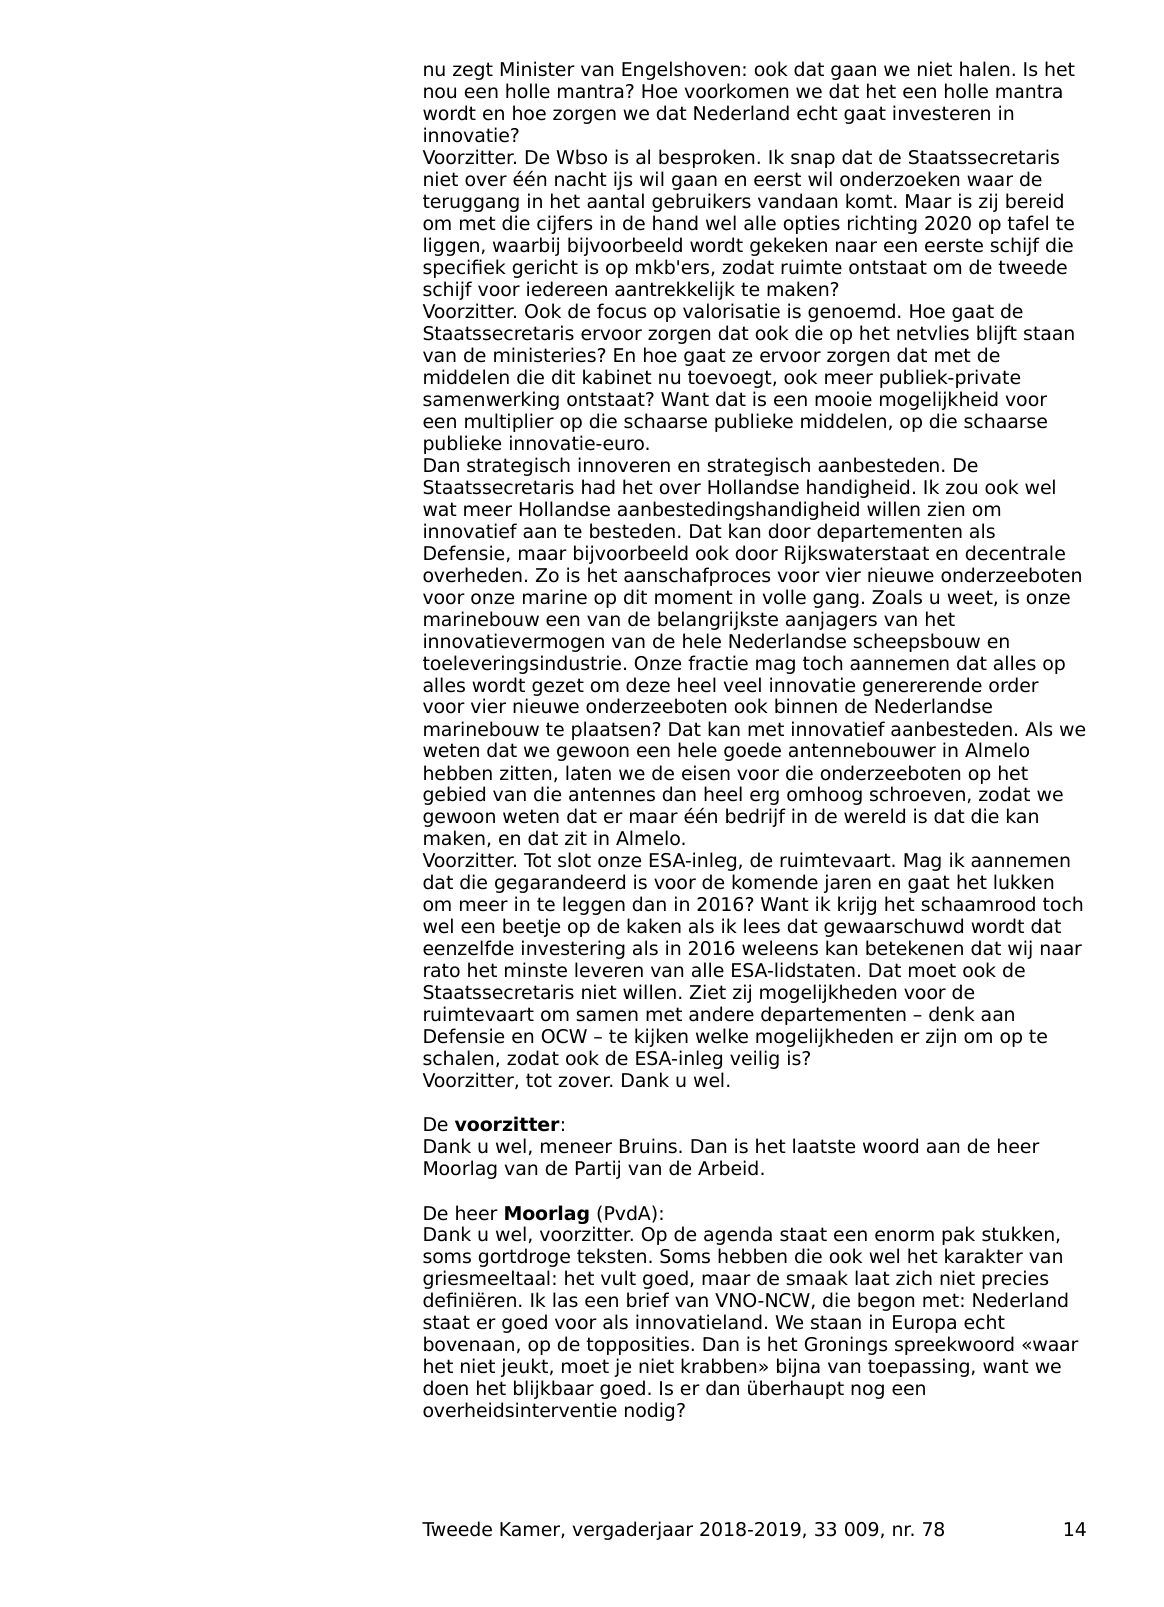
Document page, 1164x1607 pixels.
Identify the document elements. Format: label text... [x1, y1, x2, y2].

text Dank u wel, meneer Bruins. Dan is het laatste woord aan de heer Moorlag van de Partij van de Arbeid. [422, 1136, 1087, 1180]
text Dank u wel, voorzitter. Op de agenda staat een enorm pak stukken, soms gortdroge teksten. Soms hebben die ook wel het karakter van griesmeeltaal: het vult goed, maar de smaak laat zich niet precies definiëren. Ik las een brief van VNO-NCW, die begon met: Nederland staat er goed voor als innovatieland. We staan in Europa echt bovenaan, op de topposities. Dan is het Gronings spreekwoord «waar het niet jeukt, moet je niet krabben» bijna van toepassing, want we doen het blijkbaar goed. Is er dan überhaupt nog een overheidsinterventie nodig? [422, 1224, 1087, 1422]
text Voorzitter, tot zover. Dank u wel. [422, 1070, 1087, 1092]
text Voorzitter. Ook de focus op valorisatie is genoemd. Hoe gaat de Staatssecretaris ervoor zorgen dat ook die op het netvlies blijft staan van de ministeries? En hoe gaat ze ervoor zorgen dat met de middelen die dit kabinet nu toevoegt, ook meer publiek-private samenwerking ontstaat? Want dat is een mooie mogelijkheid voor een multiplier op die schaarse publieke middelen, op die schaarse publieke innovatie-euro. [422, 301, 1087, 455]
text Voorzitter. De Wbso is al besproken. Ik snap dat de Staatssecretaris niet over één nacht ijs wil gaan en eerst wil onderzoeken waar de teruggang in het aantal gebruikers vandaan komt. Maar is zij bereid om met die cijfers in de hand wel alle opties richting 2020 op tafel te liggen, waarbij bijvoorbeeld wordt gekeken naar een eerste schijf die specifiek gericht is op mkb'ers, zodat ruimte ontstaat om de tweede schijf voor iedereen aantrekkelijk te maken? [422, 147, 1087, 301]
text De heer Moorlag (PvdA): [422, 1202, 1087, 1224]
text Dan strategisch innoveren en strategisch aanbesteden. De Staatssecretaris had het over Hollandse handigheid. Ik zou ook wel wat meer Hollandse aanbestedingshandigheid willen zien om innovatief aan te besteden. Dat kan door departementen als Defensie, maar bijvoorbeeld ook door Rijkswaterstaat en decentrale overheden. Zo is het aanschafproces voor vier nieuwe onderzeeboten voor onze marine op dit moment in volle gang. Zoals u weet, is onze marinebouw een van de belangrijkste aanjagers van het innovatievermogen van de hele Nederlandse scheepsbouw en toeleveringsindustrie. Onze fractie mag toch aannemen dat alles op alles wordt gezet om deze heel veel innovatie genererende order voor vier nieuwe onderzeeboten ook binnen de Nederlandse marinebouw te plaatsen? Dat kan met innovatief aanbesteden. Als we weten dat we gewoon een hele goede antennebouwer in Almelo hebben zitten, laten we de eisen voor die onderzeeboten op het gebied van die antennes dan heel erg omhoog schroeven, zodat we gewoon weten dat er maar één bedrijf in de wereld is dat die kan maken, en dat zit in Almelo. [422, 455, 1087, 850]
text Voorzitter. Tot slot onze ESA-inleg, de ruimtevaart. Mag ik aannemen dat die gegarandeerd is voor de komende jaren en gaat het lukken om meer in te leggen dan in 2016? Want ik krijg het schaamrood toch wel een beetje op de kaken als ik lees dat gewaarschuwd wordt dat eenzelfde investering als in 2016 weleens kan betekenen dat wij naar rato het minste leveren van alle ESA-lidstaten. Dat moet ook de Staatssecretaris niet willen. Ziet zij mogelijkheden voor de ruimtevaart om samen met andere departementen – denk aan Defensie en OCW – te kijken welke mogelijkheden er zijn om op te schalen, zodat ook de ESA-inleg veilig is? [422, 850, 1087, 1070]
text De voorzitter: [422, 1114, 1087, 1136]
text nu zegt Minister van Engelshoven: ook dat gaan we niet halen. Is het nou een holle mantra? Hoe voorkomen we dat het een holle mantra wordt en hoe zorgen we dat Nederland echt gaat investeren in innovatie? [422, 59, 1087, 147]
